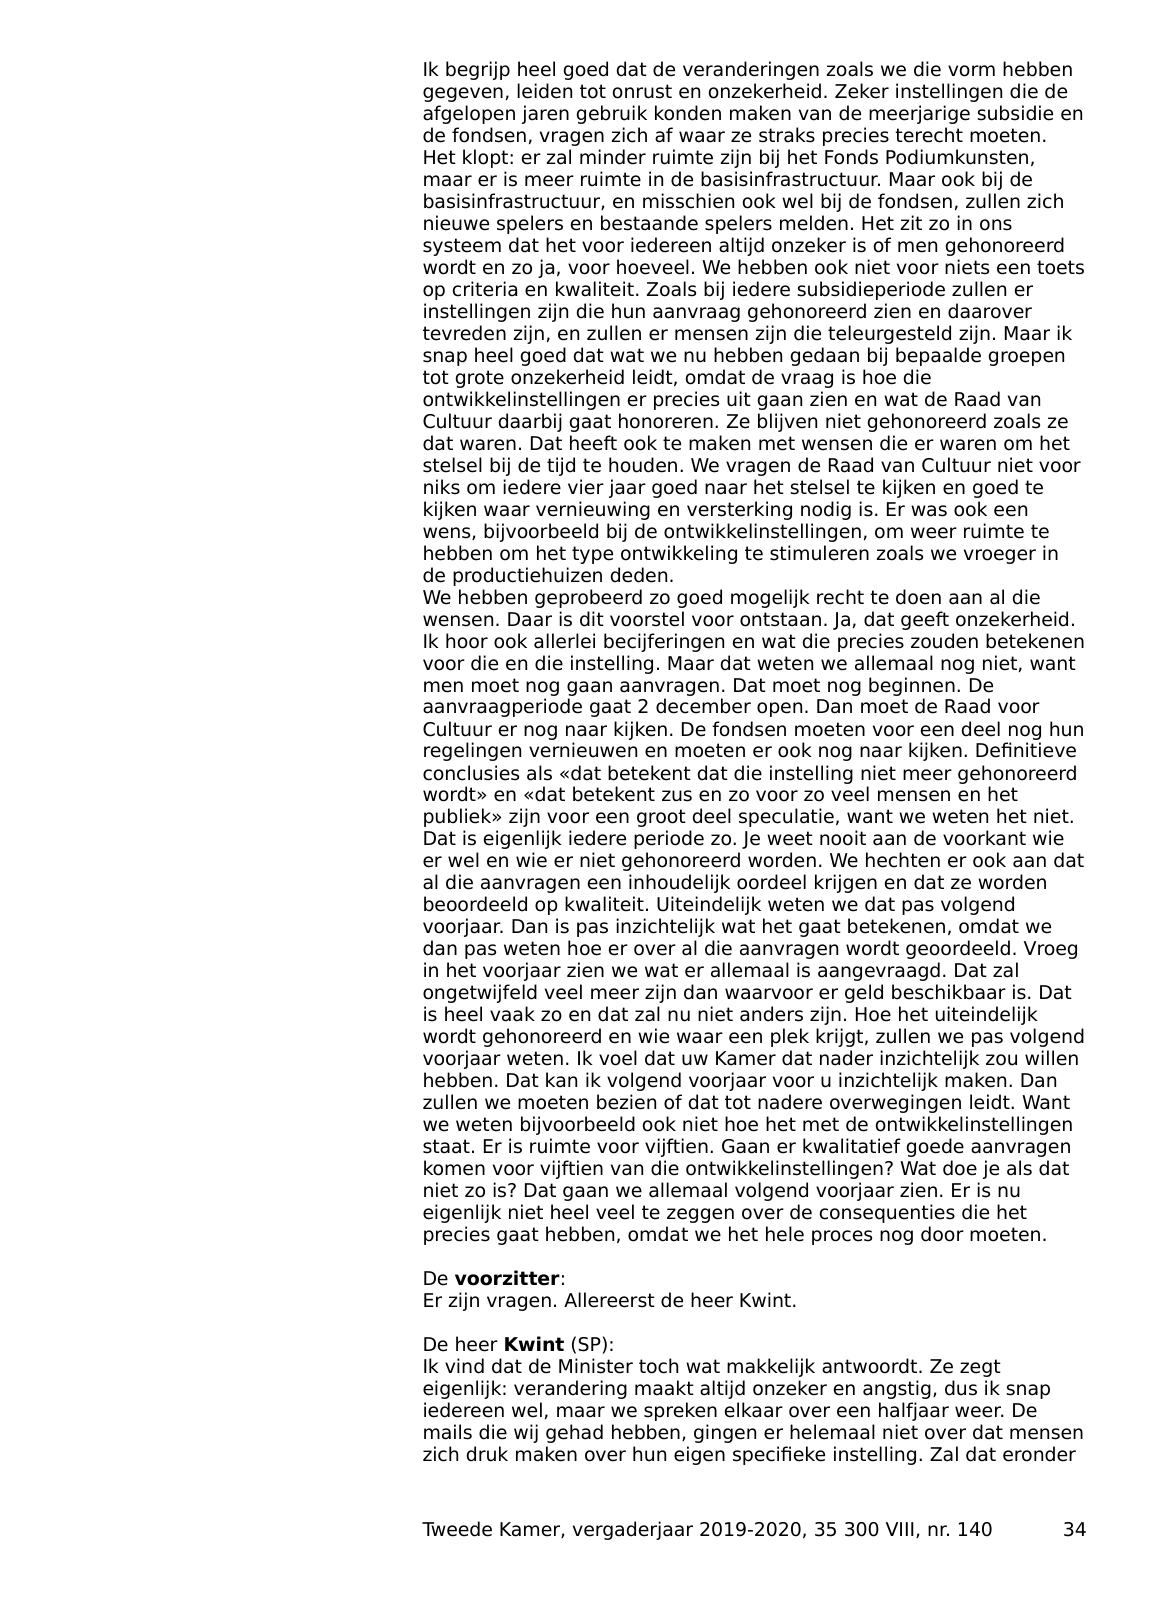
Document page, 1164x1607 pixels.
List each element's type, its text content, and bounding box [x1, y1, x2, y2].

text De heer Kwint (SP): [422, 1334, 1087, 1356]
text Er zijn vragen. Allereerst de heer Kwint. [422, 1290, 1087, 1312]
text De voorzitter: [422, 1268, 1087, 1290]
text Ik vind dat de Minister toch wat makkelijk antwoordt. Ze zegt eigenlijk: verandering maakt altijd onzeker en angstig, dus ik snap iedereen wel, maar we spreken elkaar over een halfjaar weer. De mails die wij gehad hebben, gingen er helemaal niet over dat mensen zich druk maken over hun eigen specifieke instelling. Zal dat eronder [422, 1356, 1087, 1466]
text We hebben geprobeerd zo goed mogelijk recht te doen aan al die wensen. Daar is dit voorstel voor ontstaan. Ja, dat geeft onzekerheid. Ik hoor ook allerlei becijferingen en wat die precies zouden betekenen voor die en die instelling. Maar dat weten we allemaal nog niet, want men moet nog gaan aanvragen. Dat moet nog beginnen. De aanvraagperiode gaat 2 december open. Dan moet de Raad voor Cultuur er nog naar kijken. De fondsen moeten voor een deel nog hun regelingen vernieuwen en moeten er ook nog naar kijken. Definitieve conclusies als «dat betekent dat die instelling niet meer gehonoreerd wordt» en «dat betekent zus en zo voor zo veel mensen en het publiek» zijn voor een groot deel speculatie, want we weten het niet. Dat is eigenlijk iedere periode zo. Je weet nooit aan de voorkant wie er wel en wie er niet gehonoreerd worden. We hechten er ook aan dat al die aanvragen een inhoudelijk oordeel krijgen en dat ze worden beoordeeld op kwaliteit. Uiteindelijk weten we dat pas volgend voorjaar. Dan is pas inzichtelijk wat het gaat betekenen, omdat we dan pas weten hoe er over al die aanvragen wordt geoordeeld. Vroeg in het voorjaar zien we wat er allemaal is aangevraagd. Dat zal ongetwijfeld veel meer zijn dan waarvoor er geld beschikbaar is. Dat is heel vaak zo en dat zal nu niet anders zijn. Hoe het uiteindelijk wordt gehonoreerd en wie waar een plek krijgt, zullen we pas volgend voorjaar weten. Ik voel dat uw Kamer dat nader inzichtelijk zou willen hebben. Dat kan ik volgend voorjaar voor u inzichtelijk maken. Dan zullen we moeten bezien of dat tot nadere overwegingen leidt. Want we weten bijvoorbeeld ook niet hoe het met de ontwikkelinstellingen staat. Er is ruimte voor vijftien. Gaan er kwalitatief goede aanvragen komen voor vijftien van die ontwikkelinstellingen? Wat doe je als dat niet zo is? Dat gaan we allemaal volgend voorjaar zien. Er is nu eigenlijk niet heel veel te zeggen over de consequenties die het precies gaat hebben, omdat we het hele proces nog door moeten. [422, 587, 1087, 1246]
text Ik begrijp heel goed dat de veranderingen zoals we die vorm hebben gegeven, leiden tot onrust en onzekerheid. Zeker instellingen die de afgelopen jaren gebruik konden maken van de meerjarige subsidie en de fondsen, vragen zich af waar ze straks precies terecht moeten. Het klopt: er zal minder ruimte zijn bij het Fonds Podiumkunsten, maar er is meer ruimte in de basisinfrastructuur. Maar ook bij de basisinfrastructuur, en misschien ook wel bij de fondsen, zullen zich nieuwe spelers en bestaande spelers melden. Het zit zo in ons systeem dat het voor iedereen altijd onzeker is of men gehonoreerd wordt en zo ja, voor hoeveel. We hebben ook niet voor niets een toets op criteria en kwaliteit. Zoals bij iedere subsidieperiode zullen er instellingen zijn die hun aanvraag gehonoreerd zien en daarover tevreden zijn, en zullen er mensen zijn die teleurgesteld zijn. Maar ik snap heel goed dat wat we nu hebben gedaan bij bepaalde groepen tot grote onzekerheid leidt, omdat de vraag is hoe die ontwikkelinstellingen er precies uit gaan zien en wat de Raad van Cultuur daarbij gaat honoreren. Ze blijven niet gehonoreerd zoals ze dat waren. Dat heeft ook te maken met wensen die er waren om het stelsel bij de tijd te houden. We vragen de Raad van Cultuur niet voor niks om iedere vier jaar goed naar het stelsel te kijken en goed te kijken waar vernieuwing en versterking nodig is. Er was ook een wens, bijvoorbeeld bij de ontwikkelinstellingen, om weer ruimte te hebben om het type ontwikkeling te stimuleren zoals we vroeger in de productiehuizen deden. [422, 59, 1087, 587]
